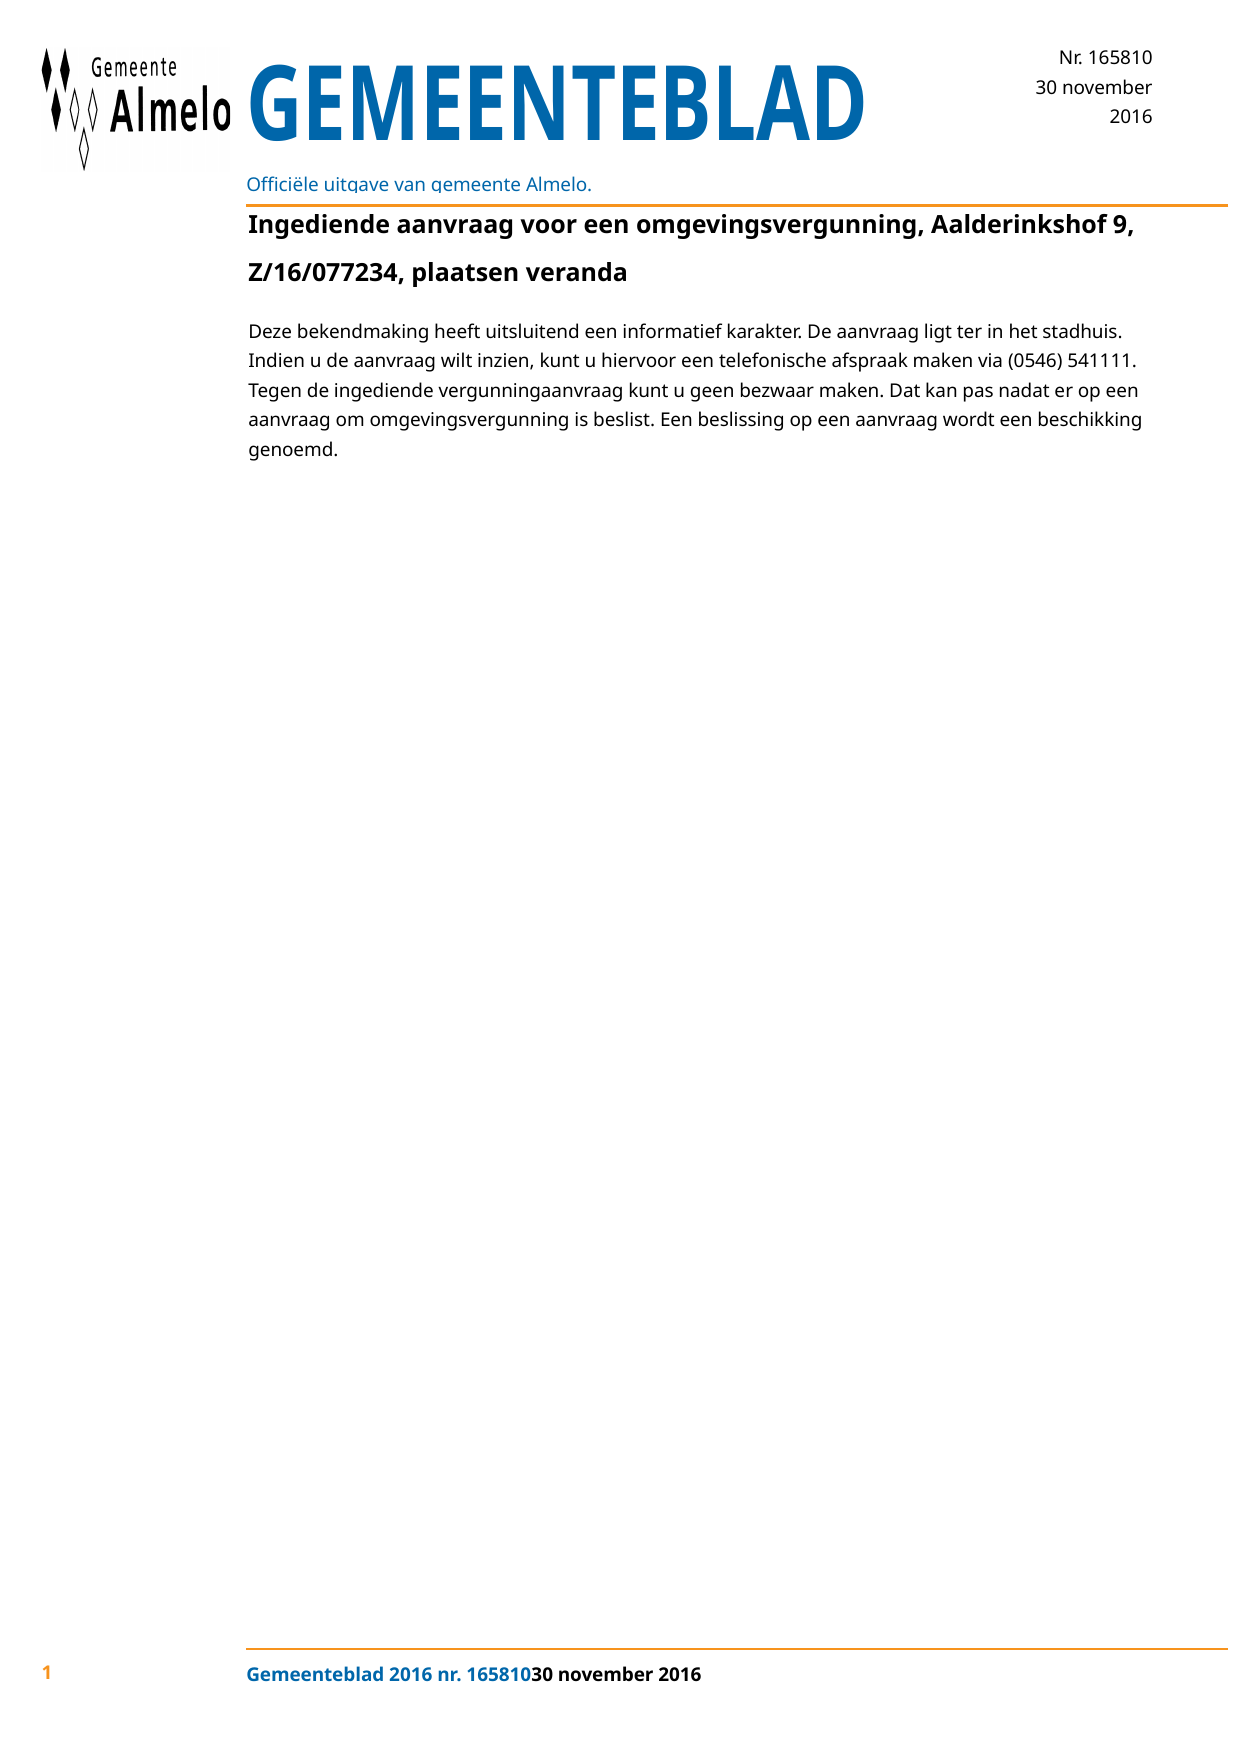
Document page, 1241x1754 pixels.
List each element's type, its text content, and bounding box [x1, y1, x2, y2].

text Ingediende aanvraag voor een omgevingsvergunning, Aalderinkshof 9, Z/16/077234, plaatsen veranda [248, 207, 1152, 288]
picture [41, 47, 231, 172]
text Deze bekendmaking heeft uitsluitend een informatief karakter. De aanvraag ligt ter in het stadhuis. Indien u de aanvraag wilt inzien, kunt u hiervoor een telefonische afspraak maken via (0546) 541111. Tegen de ingediende vergunningaanvraag kunt u geen bezwaar maken. Dat kan pas nadat er op een aanvraag om omgevingsvergunning is beslist. Een beslissing op een aanvraag wordt een beschikking genoemd. [248, 318, 1152, 462]
